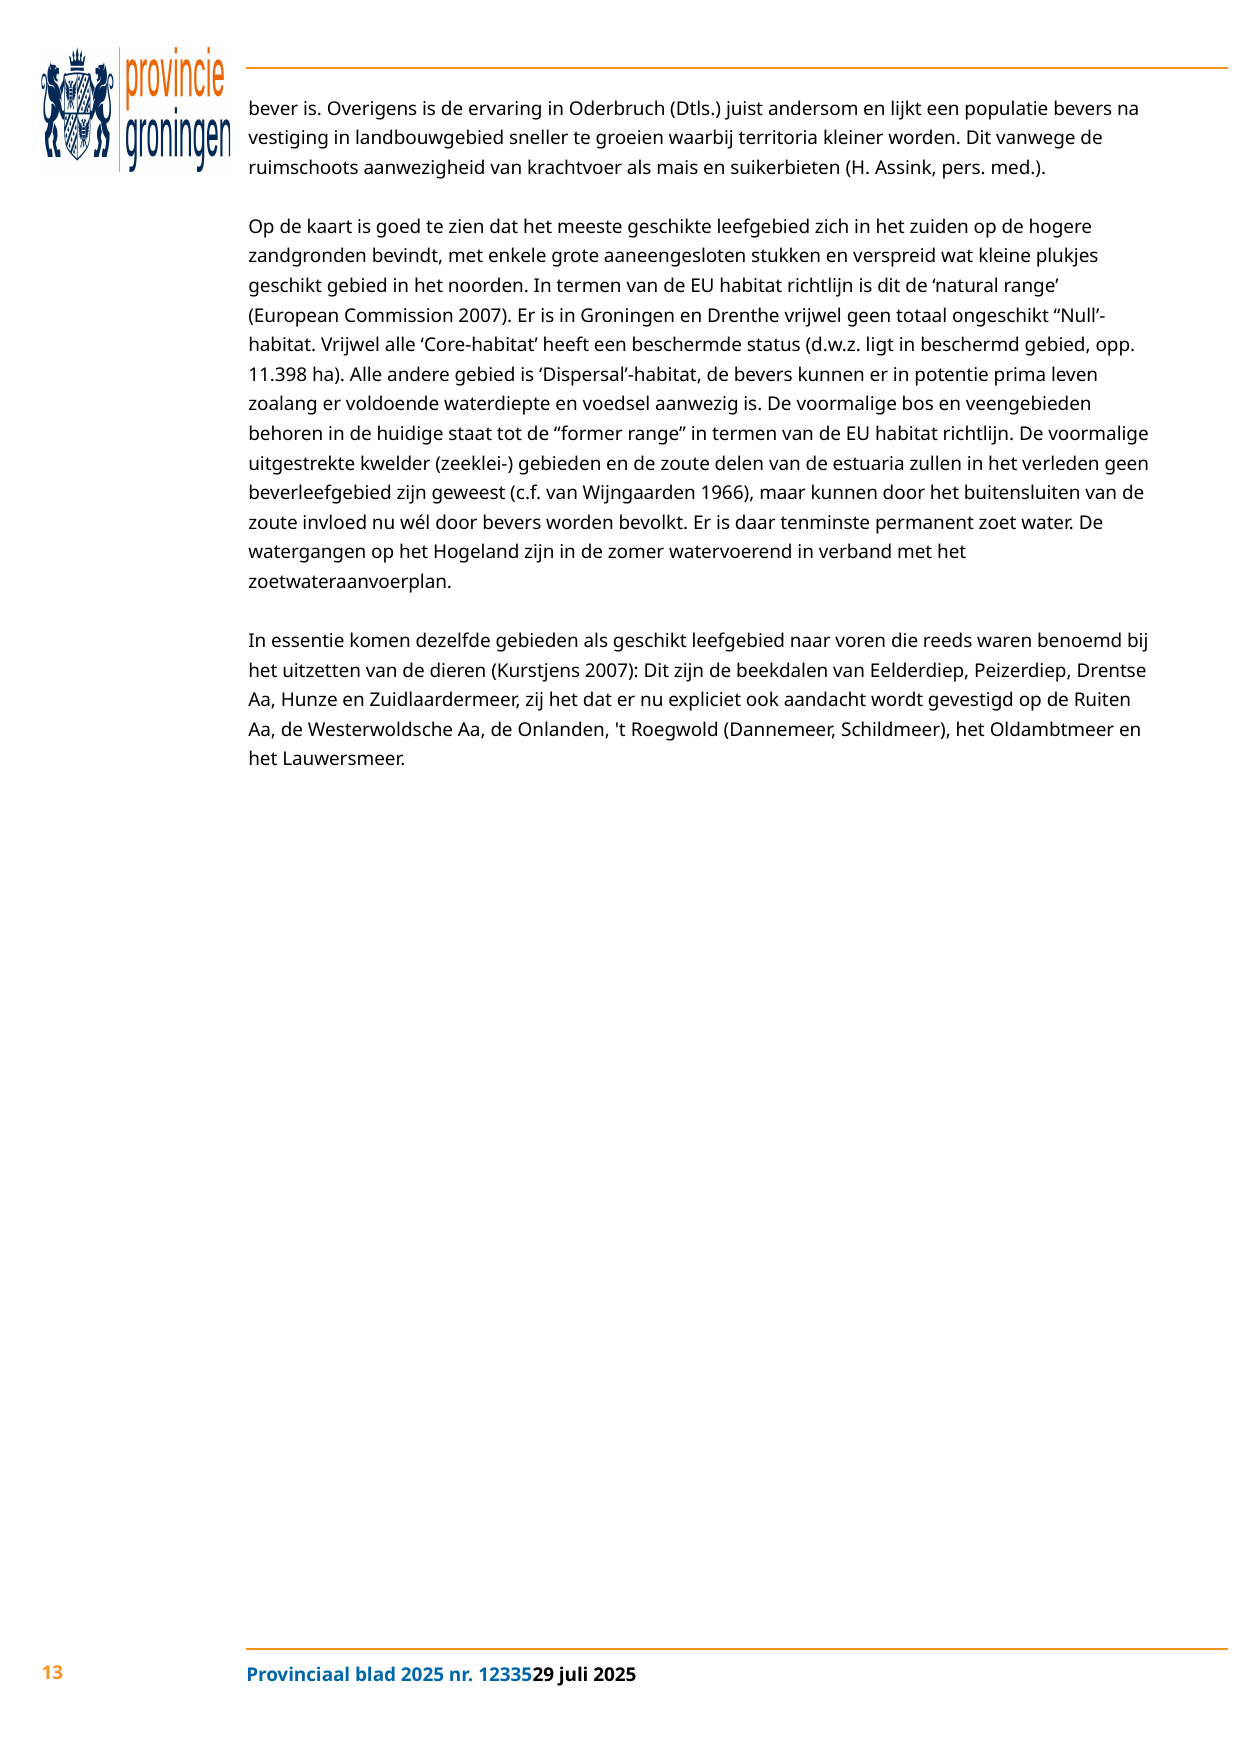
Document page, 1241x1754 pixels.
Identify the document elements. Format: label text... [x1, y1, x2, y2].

text bever is. Overigens is de ervaring in Oderbruch (Dtls.) juist andersom en lijkt een populatie bevers na vestiging in landbouwgebied sneller te groeien waarbij territoria kleiner worden. Dit vanwege de ruimschoots aanwezigheid van krachtvoer als mais en suikerbieten (H. Assink, pers. med.). [248, 95, 1152, 180]
picture [41, 47, 231, 172]
text Op de kaart is goed te zien dat het meeste geschikte leefgebied zich in het zuiden op de hogere zandgronden bevindt, met enkele grote aaneengesloten stukken en verspreid wat kleine plukjes geschikt gebied in het noorden. In termen van de EU habitat richtlijn is dit de ‘natural range’ (European Commission 2007). Er is in Groningen en Drenthe vrijwel geen totaal ongeschikt “Null’-habitat. Vrijwel alle ‘Core-habitat’ heeft een beschermde status (d.w.z. ligt in beschermd gebied, opp. 11.398 ha). Alle andere gebied is ‘Dispersal’-habitat, de bevers kunnen er in potentie prima leven zoalang er voldoende waterdiepte en voedsel aanwezig is. De voormalige bos en veengebieden behoren in de huidige staat tot de “former range” in termen van de EU habitat richtlijn. De voormalige uitgestrekte kwelder (zeeklei-) gebieden en de zoute delen van de estuaria zullen in het verleden geen beverleefgebied zijn geweest (c.f. van Wijngaarden 1966), maar kunnen door het buitensluiten van de zoute invloed nu wél door bevers worden bevolkt. Er is daar tenminste permanent zoet water. De watergangen op het Hogeland zijn in de zomer watervoerend in verband met het zoetwateraanvoerplan. [248, 213, 1152, 594]
text In essentie komen dezelfde gebieden als geschikt leefgebied naar voren die reeds waren benoemd bij het uitzetten van de dieren (Kurstjens 2007): Dit zijn de beekdalen van Eelderdiep, Peizerdiep, Drentse Aa, Hunze en Zuidlaardermeer, zij het dat er nu expliciet ook aandacht wordt gevestigd op de Ruiten Aa, de Westerwoldsche Aa, de Onlanden, 't Roegwold (Dannemeer, Schildmeer), het Oldambtmeer en het Lauwersmeer. [248, 627, 1152, 771]
